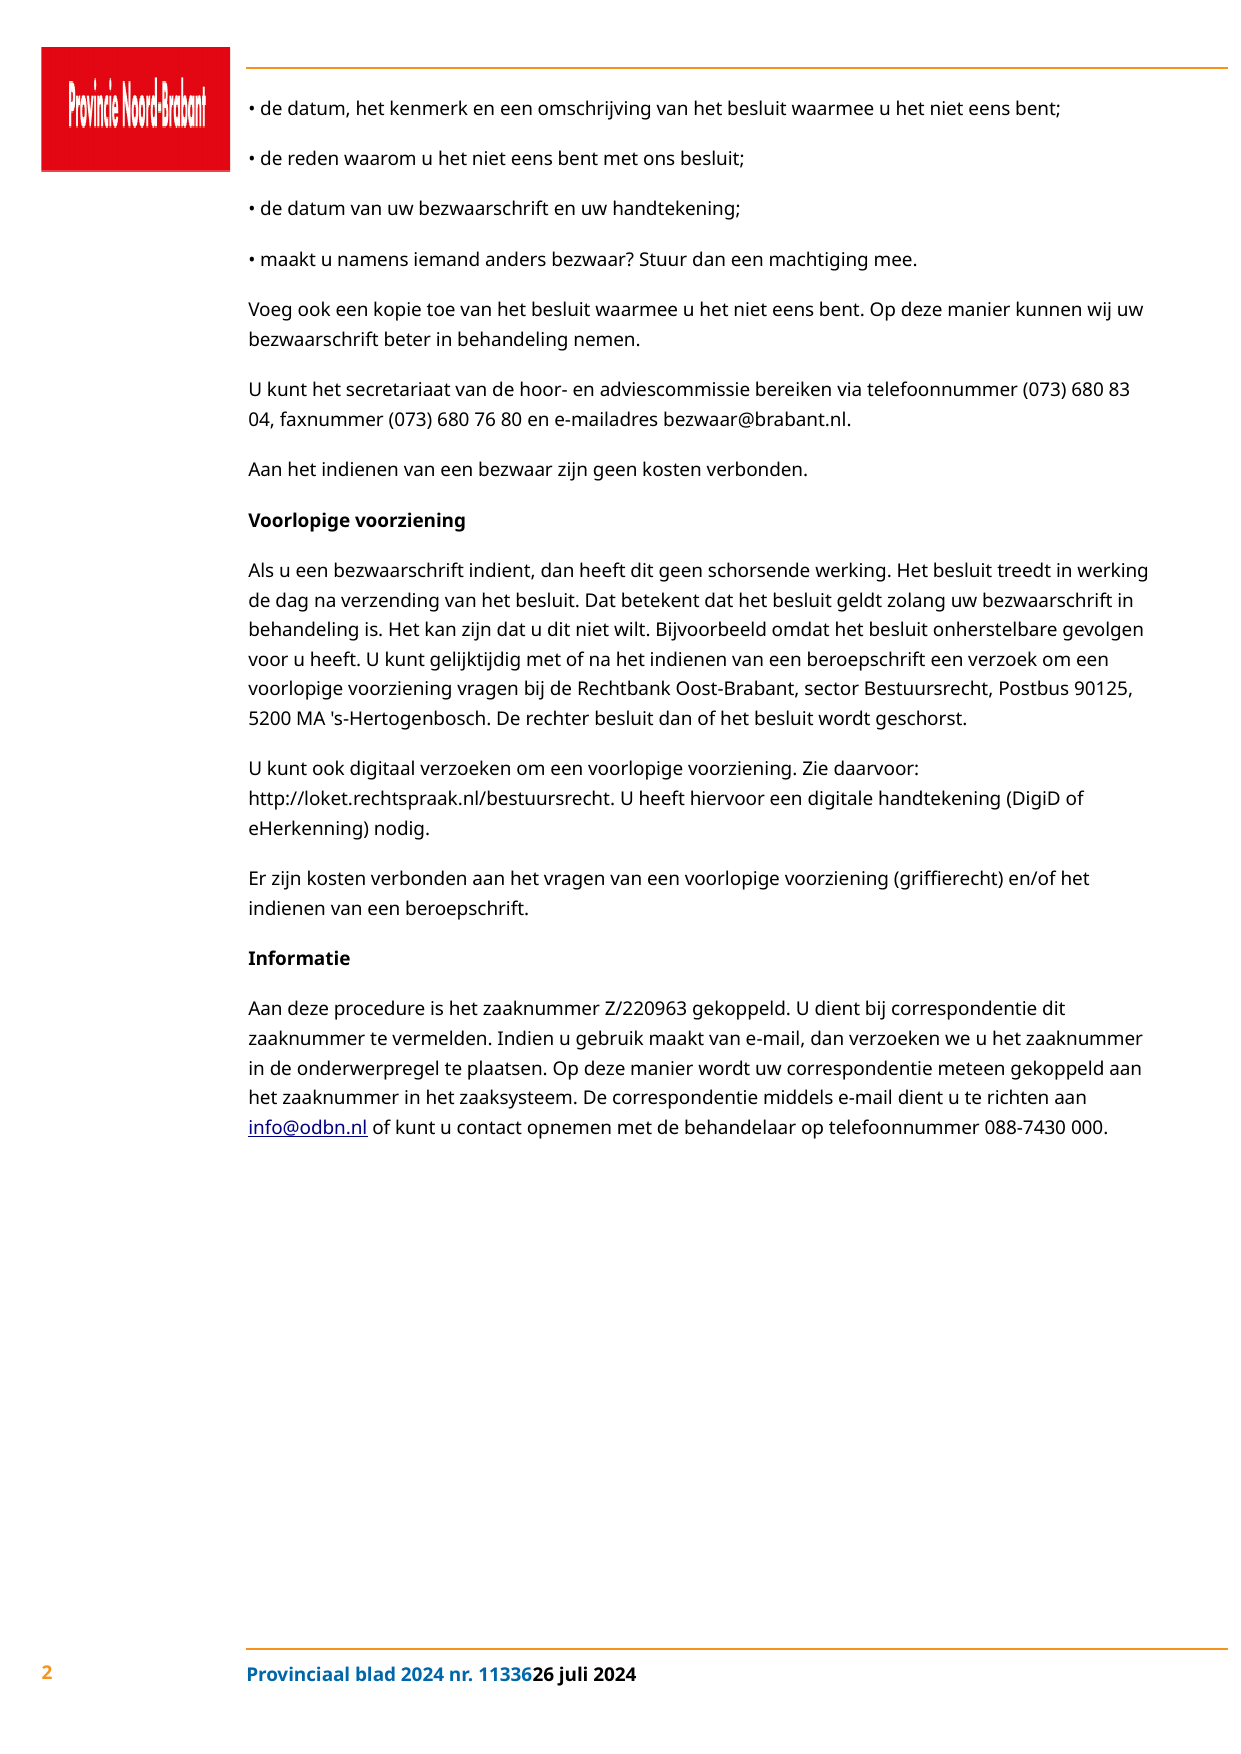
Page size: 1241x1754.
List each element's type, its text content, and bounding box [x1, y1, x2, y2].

text U kunt het secretariaat van de hoor- en adviescommissie bereiken via telefoonnummer (073) 680 83 04, faxnummer (073) 680 76 80 en e-mailadres bezwaar@brabant.nl. [248, 376, 1152, 432]
text Als u een bezwaarschrift indient, dan heeft dit geen schorsende werking. Het besluit treedt in werking de dag na verzending van het besluit. Dat betekent dat het besluit geldt zolang uw bezwaarschrift in behandeling is. Het kan zijn dat u dit niet wilt. Bijvoorbeeld omdat het besluit onherstelbare gevolgen voor u heeft. U kunt gelijktijdig met of na het indienen van een beroepschrift een verzoek om een voorlopige voorziening vragen bij de Rechtbank Oost-Brabant, sector Bestuursrecht, Postbus 90125, 5200 MA 's‑Hertogenbosch. De rechter besluit dan of het besluit wordt geschorst. [248, 557, 1152, 731]
text Informatie [248, 945, 1152, 971]
text Aan het indienen van een bezwaar zijn geen kosten verbonden. [248, 456, 1152, 482]
text • de reden waarom u het niet eens bent met ons besluit; [248, 145, 1152, 171]
text • de datum, het kenmerk en een omschrijving van het besluit waarmee u het niet eens bent; [248, 95, 1152, 121]
text Er zijn kosten verbonden aan het vragen van een voorlopige voorziening (griffierecht) en/of het indienen van een beroepschrift. [248, 865, 1152, 921]
text • de datum van uw bezwaarschrift en uw handtekening; [248, 196, 1152, 221]
text Voeg ook een kopie toe van het besluit waarmee u het niet eens bent. Op deze manier kunnen wij uw bezwaarschrift beter in behandeling nemen. [248, 296, 1152, 352]
text Voorlopige voorziening [248, 507, 1152, 533]
picture [41, 47, 231, 172]
text U kunt ook digitaal verzoeken om een voorlopige voorziening. Zie daarvoor: http://loket.rechtspraak.nl/bestuursrecht. U heeft hiervoor een digitale handtekening (DigiD of eHerkenning) nodig. [248, 756, 1152, 841]
text Aan deze procedure is het zaaknummer Z/220963 gekoppeld. U dient bij correspondentie dit zaaknummer te vermelden. Indien u gebruik maakt van e-mail, dan verzoeken we u het zaaknummer in de onderwerpregel te plaatsen. Op deze manier wordt uw correspondentie meteen gekoppeld aan het zaaknummer in het zaaksysteem. De correspondentie middels e-mail dient u te richten aan info@odbn.nl of kunt u contact opnemen met de behandelaar op telefoonnummer 088-7430 000. [248, 996, 1152, 1140]
text • maakt u namens iemand anders bezwaar? Stuur dan een machtiging mee. [248, 246, 1152, 272]
